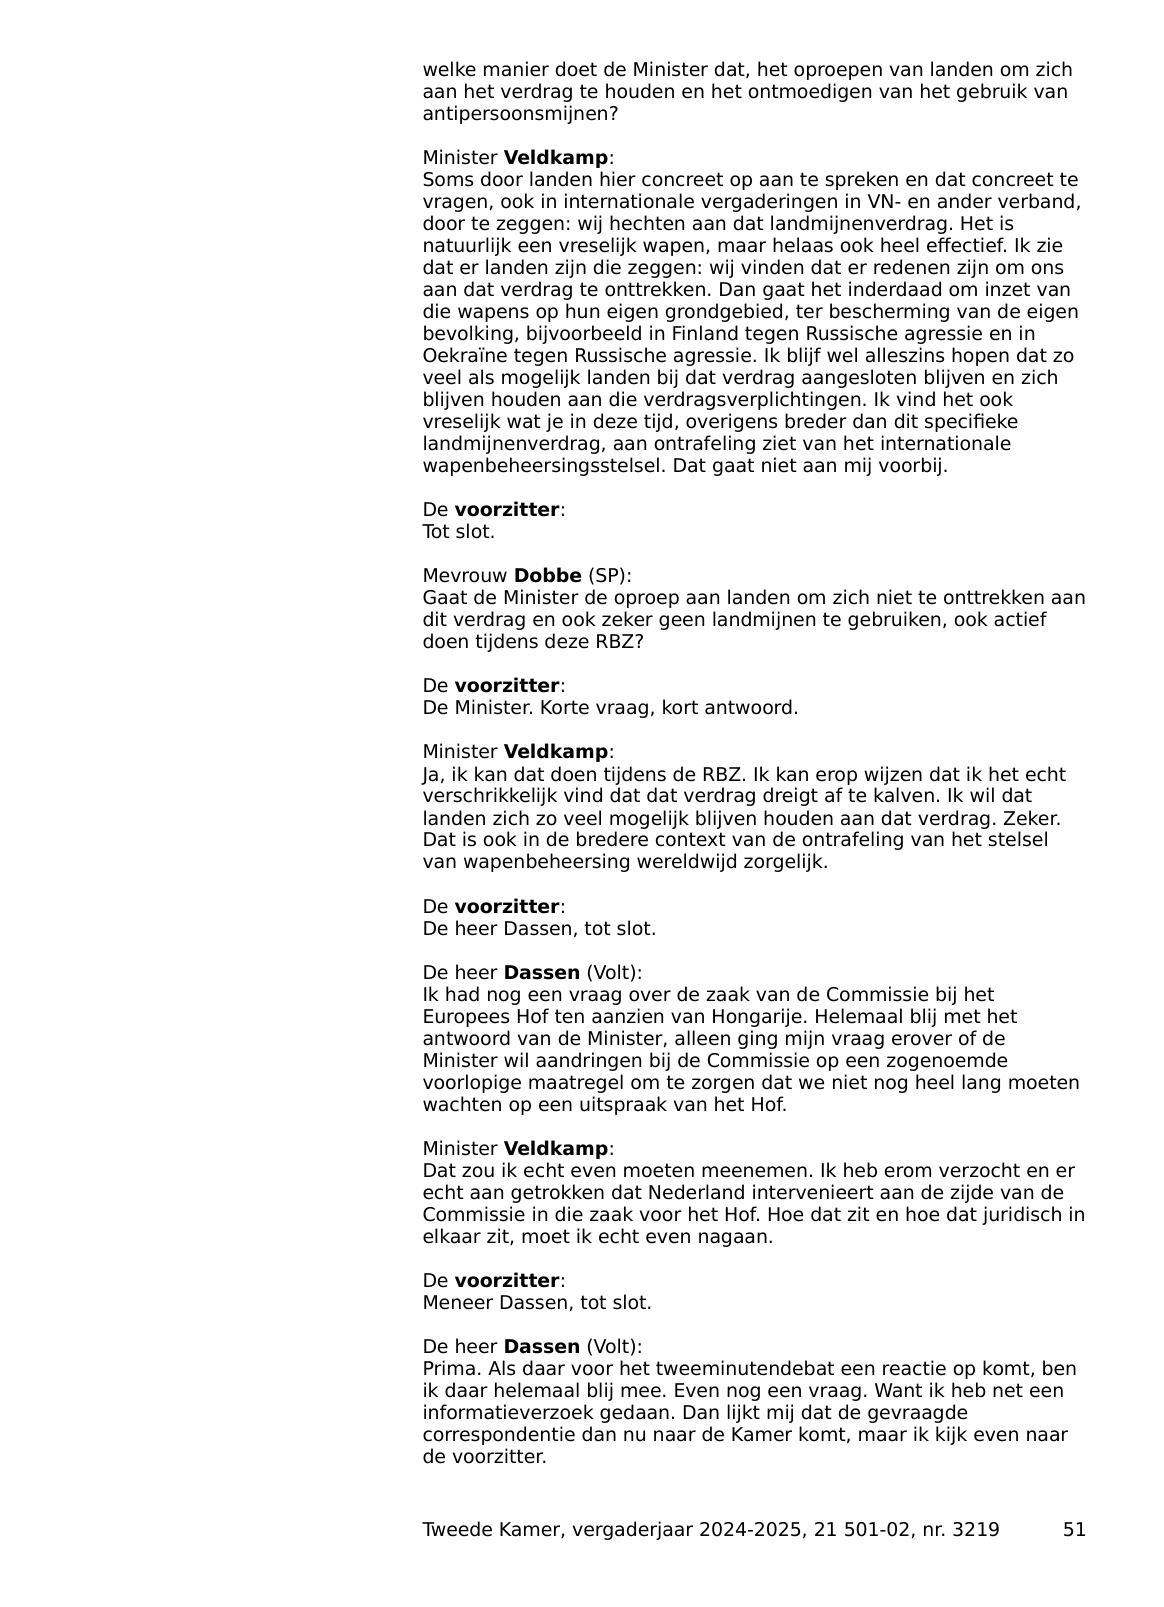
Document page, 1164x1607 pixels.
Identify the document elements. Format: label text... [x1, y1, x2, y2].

text De heer Dassen (Volt): [422, 1336, 1087, 1358]
text De heer Dassen, tot slot. [422, 917, 1087, 939]
text De Minister. Korte vraag, kort antwoord. [422, 697, 1087, 719]
text Tot slot. [422, 521, 1087, 543]
text Minister Veldkamp: [422, 1138, 1087, 1160]
text Ja, ik kan dat doen tijdens de RBZ. Ik kan erop wijzen dat ik het echt verschrikkelijk vind dat dat verdrag dreigt af te kalven. Ik wil dat landen zich zo veel mogelijk blijven houden aan dat verdrag. Zeker. Dat is ook in de bredere context van de ontrafeling van het stelsel van wapenbeheersing wereldwijd zorgelijk. [422, 763, 1087, 873]
text De voorzitter: [422, 499, 1087, 521]
text Prima. Als daar voor het tweeminutendebat een reactie op komt, ben ik daar helemaal blij mee. Even nog een vraag. Want ik heb net een informatieverzoek gedaan. Dan lijkt mij dat de gevraagde correspondentie dan nu naar de Kamer komt, maar ik kijk even naar de voorzitter. [422, 1358, 1087, 1468]
text Gaat de Minister de oproep aan landen om zich niet te onttrekken aan dit verdrag en ook zeker geen landmijnen te gebruiken, ook actief doen tijdens deze RBZ? [422, 587, 1087, 653]
text Soms door landen hier concreet op aan te spreken en dat concreet te vragen, ook in internationale vergaderingen in VN- en ander verband, door te zeggen: wij hechten aan dat landmijnenverdrag. Het is natuurlijk een vreselijk wapen, maar helaas ook heel effectief. Ik zie dat er landen zijn die zeggen: wij vinden dat er redenen zijn om ons aan dat verdrag te onttrekken. Dan gaat het inderdaad om inzet van die wapens op hun eigen grondgebied, ter bescherming van de eigen bevolking, bijvoorbeeld in Finland tegen Russische agressie en in Oekraïne tegen Russische agressie. Ik blijf wel alleszins hopen dat zo veel als mogelijk landen bij dat verdrag aangesloten blijven en zich blijven houden aan die verdragsverplichtingen. Ik vind het ook vreselijk wat je in deze tijd, overigens breder dan dit specifieke landmijnenverdrag, aan ontrafeling ziet van het internationale wapenbeheersingsstelsel. Dat gaat niet aan mij voorbij. [422, 169, 1087, 477]
text Dat zou ik echt even moeten meenemen. Ik heb erom verzocht en er echt aan getrokken dat Nederland intervenieert aan de zijde van de Commissie in die zaak voor het Hof. Hoe dat zit en hoe dat juridisch in elkaar zit, moet ik echt even nagaan. [422, 1160, 1087, 1248]
text Minister Veldkamp: [422, 741, 1087, 763]
text Mevrouw Dobbe (SP): [422, 565, 1087, 587]
text De voorzitter: [422, 896, 1087, 917]
text welke manier doet de Minister dat, het oproepen van landen om zich aan het verdrag te houden en het ontmoedigen van het gebruik van antipersoonsmijnen? [422, 59, 1087, 125]
text De voorzitter: [422, 1270, 1087, 1292]
text De voorzitter: [422, 675, 1087, 697]
text Meneer Dassen, tot slot. [422, 1292, 1087, 1314]
text Minister Veldkamp: [422, 147, 1087, 169]
text Ik had nog een vraag over de zaak van de Commissie bij het Europees Hof ten aanzien van Hongarije. Helemaal blij met het antwoord van de Minister, alleen ging mijn vraag erover of de Minister wil aandringen bij de Commissie op een zogenoemde voorlopige maatregel om te zorgen dat we niet nog heel lang moeten wachten op een uitspraak van het Hof. [422, 984, 1087, 1116]
text De heer Dassen (Volt): [422, 962, 1087, 984]
